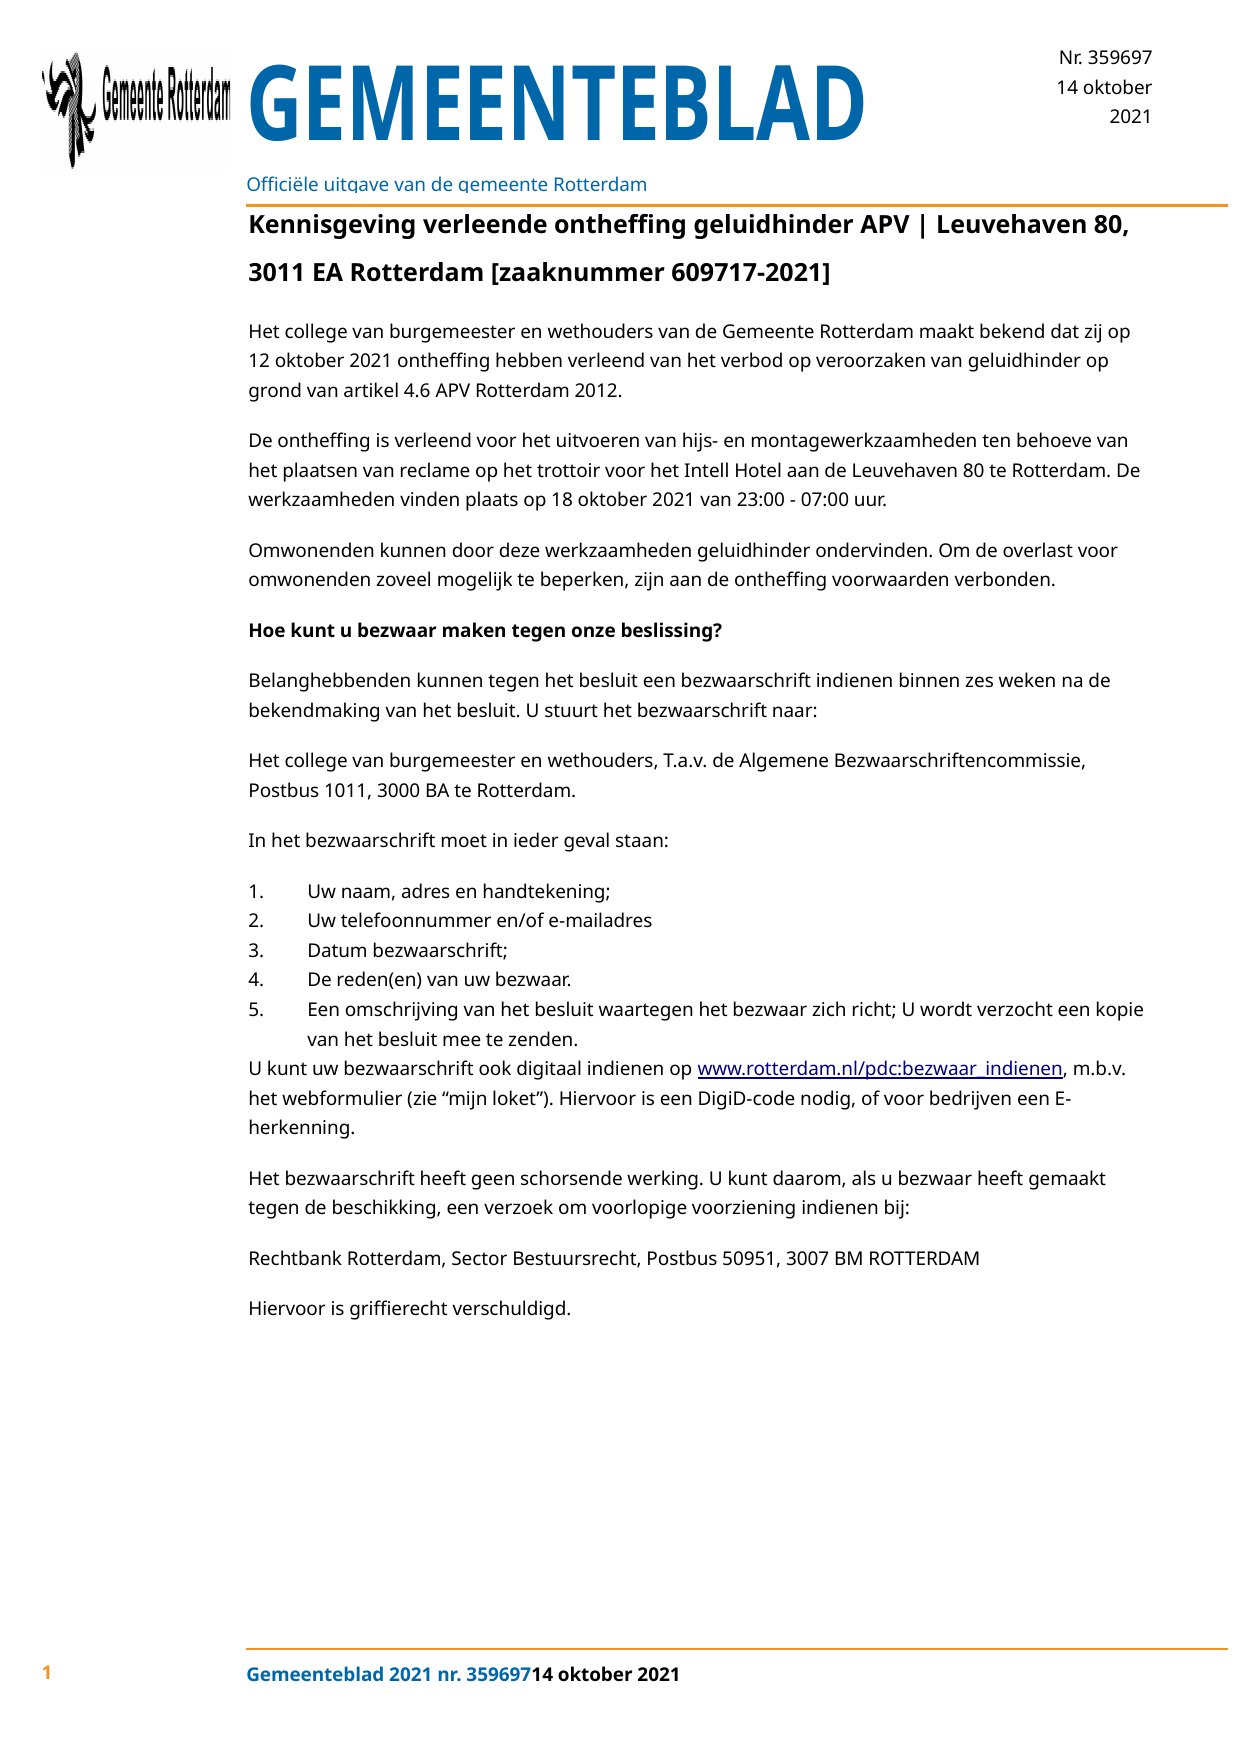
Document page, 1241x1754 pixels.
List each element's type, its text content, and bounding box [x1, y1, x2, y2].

text Het bezwaarschrift heeft geen schorsende werking. U kunt daarom, als u bezwaar heeft gemaakt tegen de beschikking, een verzoek om voorlopige voorziening indienen bij: [248, 1165, 1152, 1220]
list Een omschrijving van het besluit waartegen het bezwaar zich richt; U wordt verzocht een kopie van het besluit mee te zenden. [248, 996, 1152, 1052]
text Belanghebbenden kunnen tegen het besluit een bezwaarschrift indienen binnen zes weken na de bekendmaking van het besluit. U stuurt het bezwaarschrift naar: [248, 667, 1152, 723]
list Datum bezwaarschrift; [248, 937, 1152, 963]
text Rechtbank Rotterdam, Sector Bestuursrecht, Postbus 50951, 3007 BM ROTTERDAM [248, 1245, 1152, 1271]
list De reden(en) van uw bezwaar. [248, 967, 1152, 992]
list Uw telefoonnummer en/of e-mailadres [248, 907, 1152, 933]
text In het bezwaarschrift moet in ieder geval staan: [248, 827, 1152, 853]
text Kennisgeving verleende ontheffing geluidhinder APV | Leuvehaven 80, 3011 EA Rotterdam [zaaknummer 609717-2021] [248, 207, 1152, 288]
text Het college van burgemeester en wethouders van de Gemeente Rotterdam maakt bekend dat zij op 12 oktober 2021 ontheffing hebben verleend van het verbod op veroorzaken van geluidhinder op grond van artikel 4.6 APV Rotterdam 2012. [248, 318, 1152, 403]
text Hoe kunt u bezwaar maken tegen onze beslissing? [248, 617, 1152, 643]
list Uw naam, adres en handtekening; [248, 878, 1152, 904]
text Omwonenden kunnen door deze werkzaamheden geluidhinder ondervinden. Om de overlast voor omwonenden zoveel mogelijk te beperken, zijn aan de ontheffing voorwaarden verbonden. [248, 537, 1152, 592]
text Het college van burgemeester en wethouders, T.a.v. de Algemene Bezwaarschriftencommissie, Postbus 1011, 3000 BA te Rotterdam. [248, 747, 1152, 803]
text De ontheffing is verleend voor het uitvoeren van hijs- en montagewerkzaamheden ten behoeve van het plaatsen van reclame op het trottoir voor het Intell Hotel aan de Leuvehaven 80 te Rotterdam. De werkzaamheden vinden plaats op 18 oktober 2021 van 23:00 - 07:00 uur. [248, 427, 1152, 512]
text Hiervoor is griffierecht verschuldigd. [248, 1295, 1152, 1321]
text U kunt uw bezwaarschrift ook digitaal indienen op www.rotterdam.nl/pdc:bezwaar_indienen, m.b.v. het webformulier (zie “mijn loket”). Hiervoor is een DigiD-code nodig, of voor bedrijven een E-herkenning. [248, 1055, 1152, 1140]
picture [41, 47, 231, 172]
